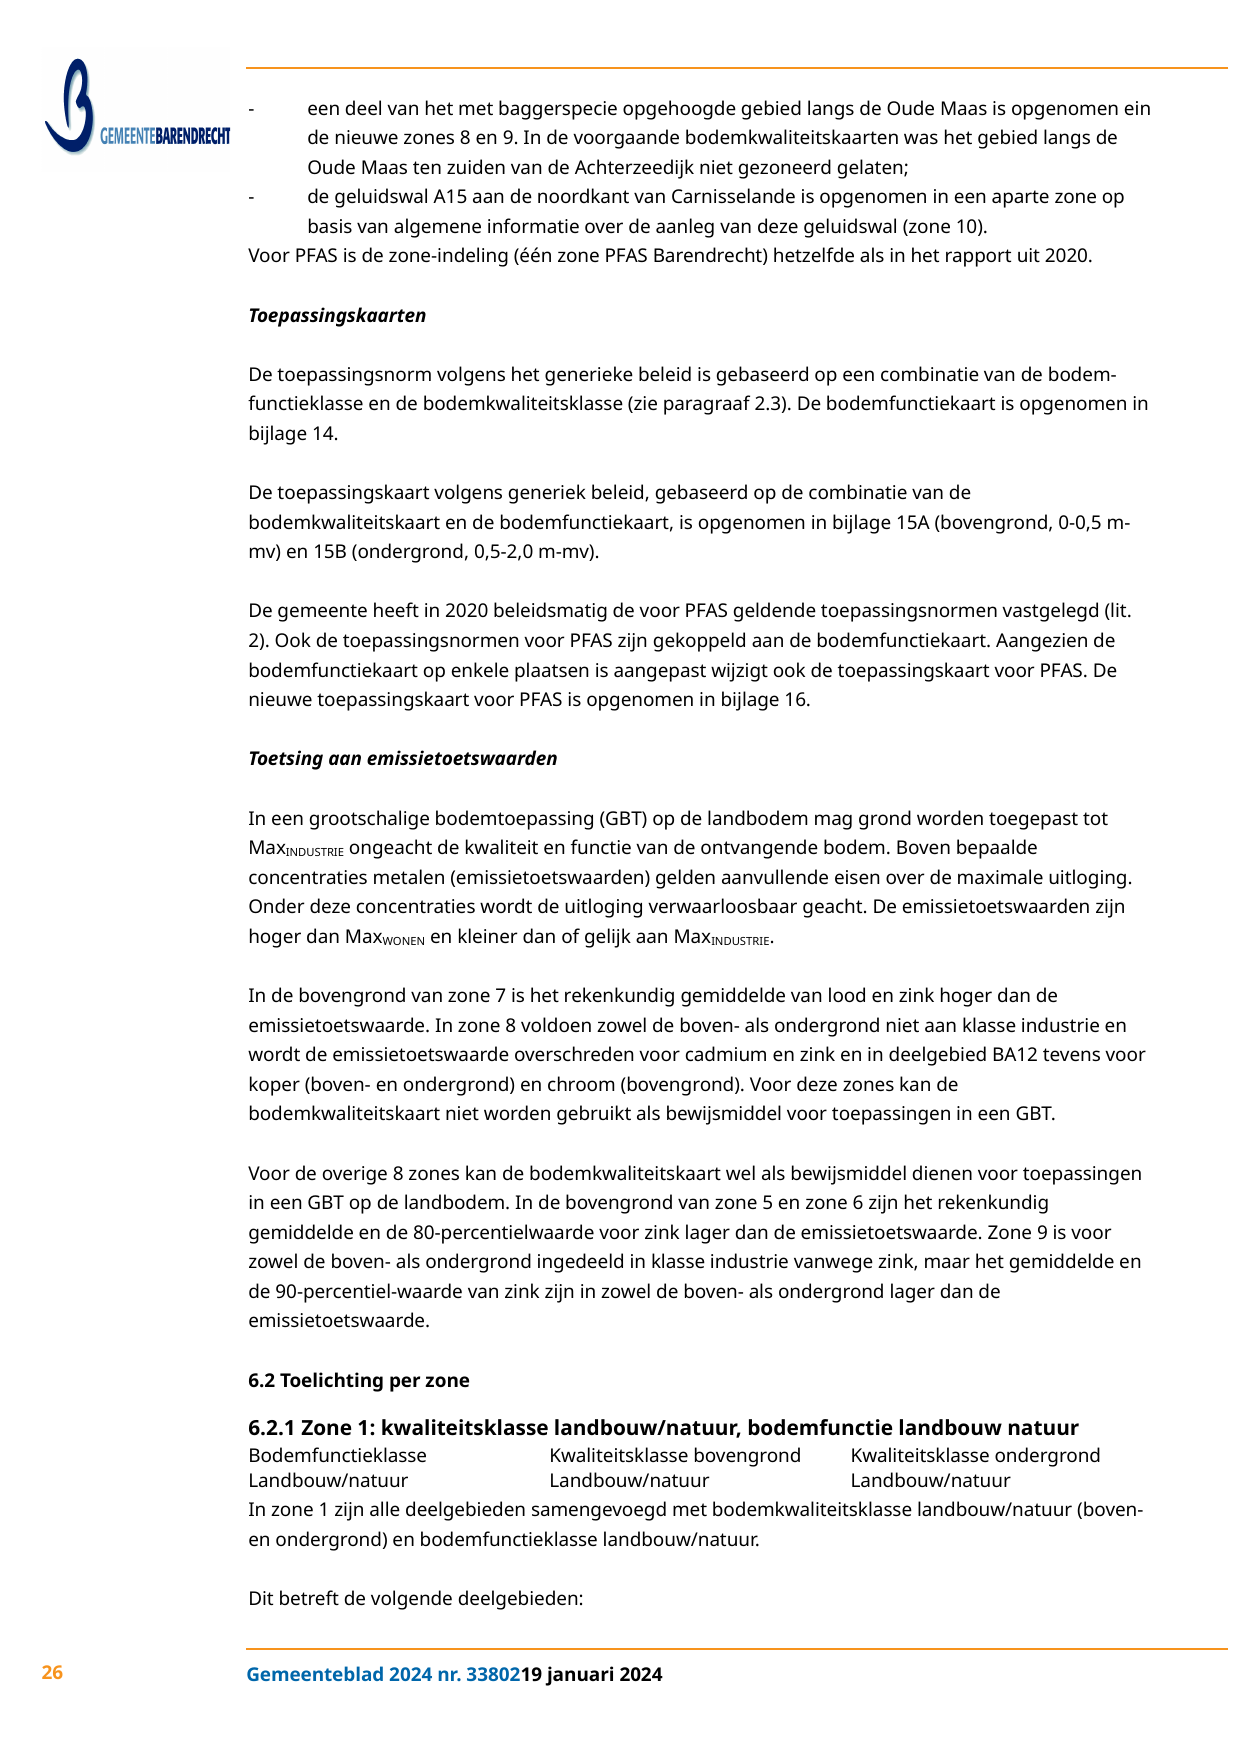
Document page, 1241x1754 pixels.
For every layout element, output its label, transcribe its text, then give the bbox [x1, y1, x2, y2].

list de geluidswal A15 aan de noordkant van Carnisselande is opgenomen in een aparte zone op basis van algemene informatie over de aanleg van deze geluidswal (zone 10). [248, 183, 1152, 239]
text In zone 1 zijn alle deelgebieden samengevoegd met bodemkwaliteitsklasse landbouw/natuur (boven- en ondergrond) en bodemfunctieklasse landbouw/natuur. [248, 1497, 1152, 1552]
text 6.2 Toelichting per zone [248, 1367, 1152, 1393]
text In de bovengrond van zone 7 is het rekenkundig gemiddelde van lood en zink hoger dan de emissietoetswaarde. In zone 8 voldoen zowel de boven- als ondergrond niet aan klasse industrie en wordt de emissietoetswaarde overschreden voor cadmium en zink en in deelgebied BA12 tevens voor koper (boven- en ondergrond) en chroom (bovengrond). Voor deze zones kan de bodemkwaliteitskaart niet worden gebruikt als bewijsmiddel voor toepassingen in een GBT. [248, 982, 1152, 1126]
text De gemeente heeft in 2020 beleidsmatig de voor PFAS geldende toepassingsnormen vastgelegd (lit. 2). Ook de toepassingsnormen voor PFAS zijn gekoppeld aan de bodemfunctiekaart. Aangezien de bodemfunctiekaart op enkele plaatsen is aangepast wijzigt ook de toepassingskaart voor PFAS. De nieuwe toepassingskaart voor PFAS is opgenomen in bijlage 16. [248, 598, 1152, 712]
picture [41, 47, 231, 172]
table_cell Landbouw/natuur [248, 1468, 549, 1493]
table_cell Landbouw/natuur [549, 1468, 850, 1493]
table_header Bodemfunctieklasse [248, 1442, 549, 1468]
text Voor PFAS is de zone-indeling (één zone PFAS Barendrecht) hetzelfde als in het rapport uit 2020. [248, 243, 1152, 268]
table_cell Landbouw/natuur [850, 1468, 1152, 1493]
list een deel van het met baggerspecie opgehoogde gebied langs de Oude Maas is opgenomen ein de nieuwe zones 8 en 9. In de voorgaande bodemkwaliteitskaarten was het gebied langs de Oude Maas ten zuiden van de Achterzeedijk niet gezoneerd gelaten; [248, 95, 1152, 180]
table_header Kwaliteitsklasse ondergrond [850, 1442, 1152, 1468]
text De toepassingsnorm volgens het generieke beleid is gebaseerd op een combinatie van de bodem-functieklasse en de bodemkwaliteitsklasse (zie paragraaf 2.3). De bodemfunctiekaart is opgenomen in bijlage 14. [248, 361, 1152, 446]
text Toetsing aan emissietoetswaarden [248, 746, 1152, 771]
text Voor de overige 8 zones kan de bodemkwaliteitskaart wel als bewijsmiddel dienen voor toepassingen in een GBT op de landbodem. In de bovengrond van zone 5 en zone 6 zijn het rekenkundig gemiddelde en de 80-percentielwaarde voor zink lager dan de emissietoetswaarde. Zone 9 is voor zowel de boven- als ondergrond ingedeeld in klasse industrie vanwege zink, maar het gemiddelde en de 90-percentiel-waarde van zink zijn in zowel de boven- als ondergrond lager dan de emissietoetswaarde. [248, 1160, 1152, 1333]
text In een grootschalige bodemtoepassing (GBT) op de landbodem mag grond worden toegepast tot MaxINDUSTRIE ongeacht de kwaliteit en functie van de ontvangende bodem. Boven bepaalde concentraties metalen (emissietoetswaarden) gelden aanvullende eisen over de maximale uitloging. Onder deze concentraties wordt de uitloging verwaarloosbaar geacht. De emissietoetswaarden zijn hoger dan MaxWONEN en kleiner dan of gelijk aan MaxINDUSTRIE. [248, 805, 1152, 949]
text 6.2.1 Zone 1: kwaliteitsklasse landbouw/natuur, bodemfunctie landbouw natuur [248, 1413, 1152, 1442]
text Dit betreft de volgende deelgebieden: [248, 1585, 1152, 1611]
text Toepassingskaarten [248, 302, 1152, 328]
table_header Kwaliteitsklasse bovengrond [549, 1442, 850, 1468]
text De toepassingskaart volgens generiek beleid, gebaseerd op de combinatie van de bodemkwaliteitskaart en de bodemfunctiekaart, is opgenomen in bijlage 15A (bovengrond, 0-0,5 m-mv) en 15B (ondergrond, 0,5-2,0 m-mv). [248, 479, 1152, 564]
